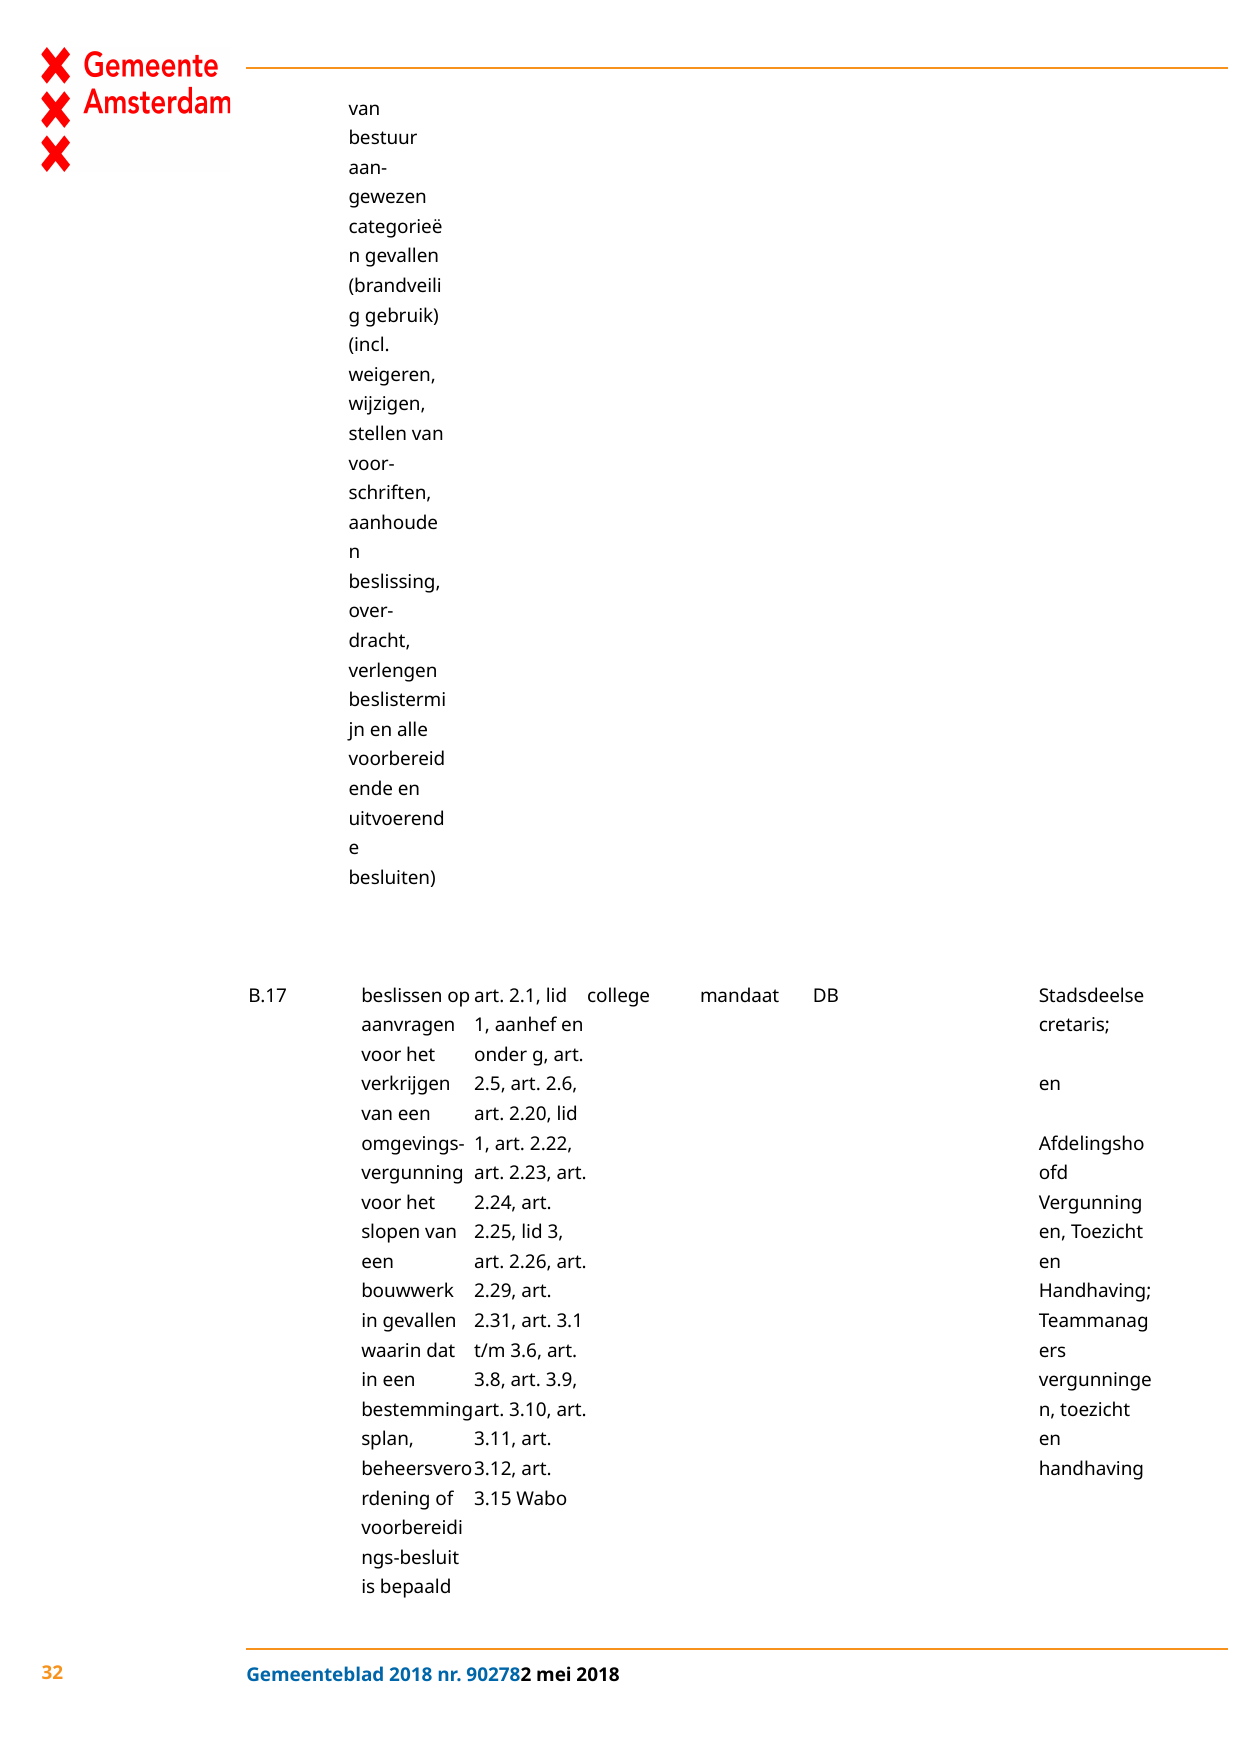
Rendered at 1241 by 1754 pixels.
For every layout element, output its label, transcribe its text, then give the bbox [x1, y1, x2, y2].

table_cell [549, 95, 649, 919]
table_cell [850, 95, 951, 919]
table_cell [951, 95, 1051, 919]
table_cell [650, 95, 750, 919]
table_header B.17 [248, 952, 361, 1599]
table_header DB [813, 952, 926, 1599]
table_header college [587, 952, 700, 1599]
table_cell [248, 95, 348, 919]
table_cell van bestuur aan-gewezen categorieën gevallen (brandveilig gebruik) (incl. weigeren, wijzigen, stellen van voor-schriften, aanhouden beslissing, over-dracht, verlengen beslistermijn en alle voorbereidende en uitvoerende besluiten) [348, 95, 449, 919]
table_header art. 2.1, lid 1, aanhef en onder g, art. 2.5, art. 2.6, art. 2.20, lid 1, art. 2.22, art. 2.23, art. 2.24, art. 2.25, lid 3, art. 2.26, art. 2.29, art. 2.31, art. 3.1 t/m 3.6, art. 3.8, art. 3.9, art. 3.10, art. 3.11, art. 3.12, art. 3.15 Wabo [474, 952, 587, 1599]
table_header beslissen op aanvragen voor het verkrijgen van een omgevings-vergunning voor het slopen van een bouwwerk in gevallen waarin dat in een bestemmingsplan, beheersverordening of voorbereidings-besluit is bepaald [361, 952, 474, 1599]
table_cell [449, 95, 549, 919]
table_cell [750, 95, 850, 919]
picture [41, 47, 231, 172]
table_header Stadsdeelsecretaris; en Afdelingshoofd Vergunningen, Toezicht en Handhaving; Teammanagers vergunningen, toezicht en handhaving [1039, 952, 1152, 1599]
table_header mandaat [700, 952, 813, 1599]
table_header [926, 952, 1038, 1599]
